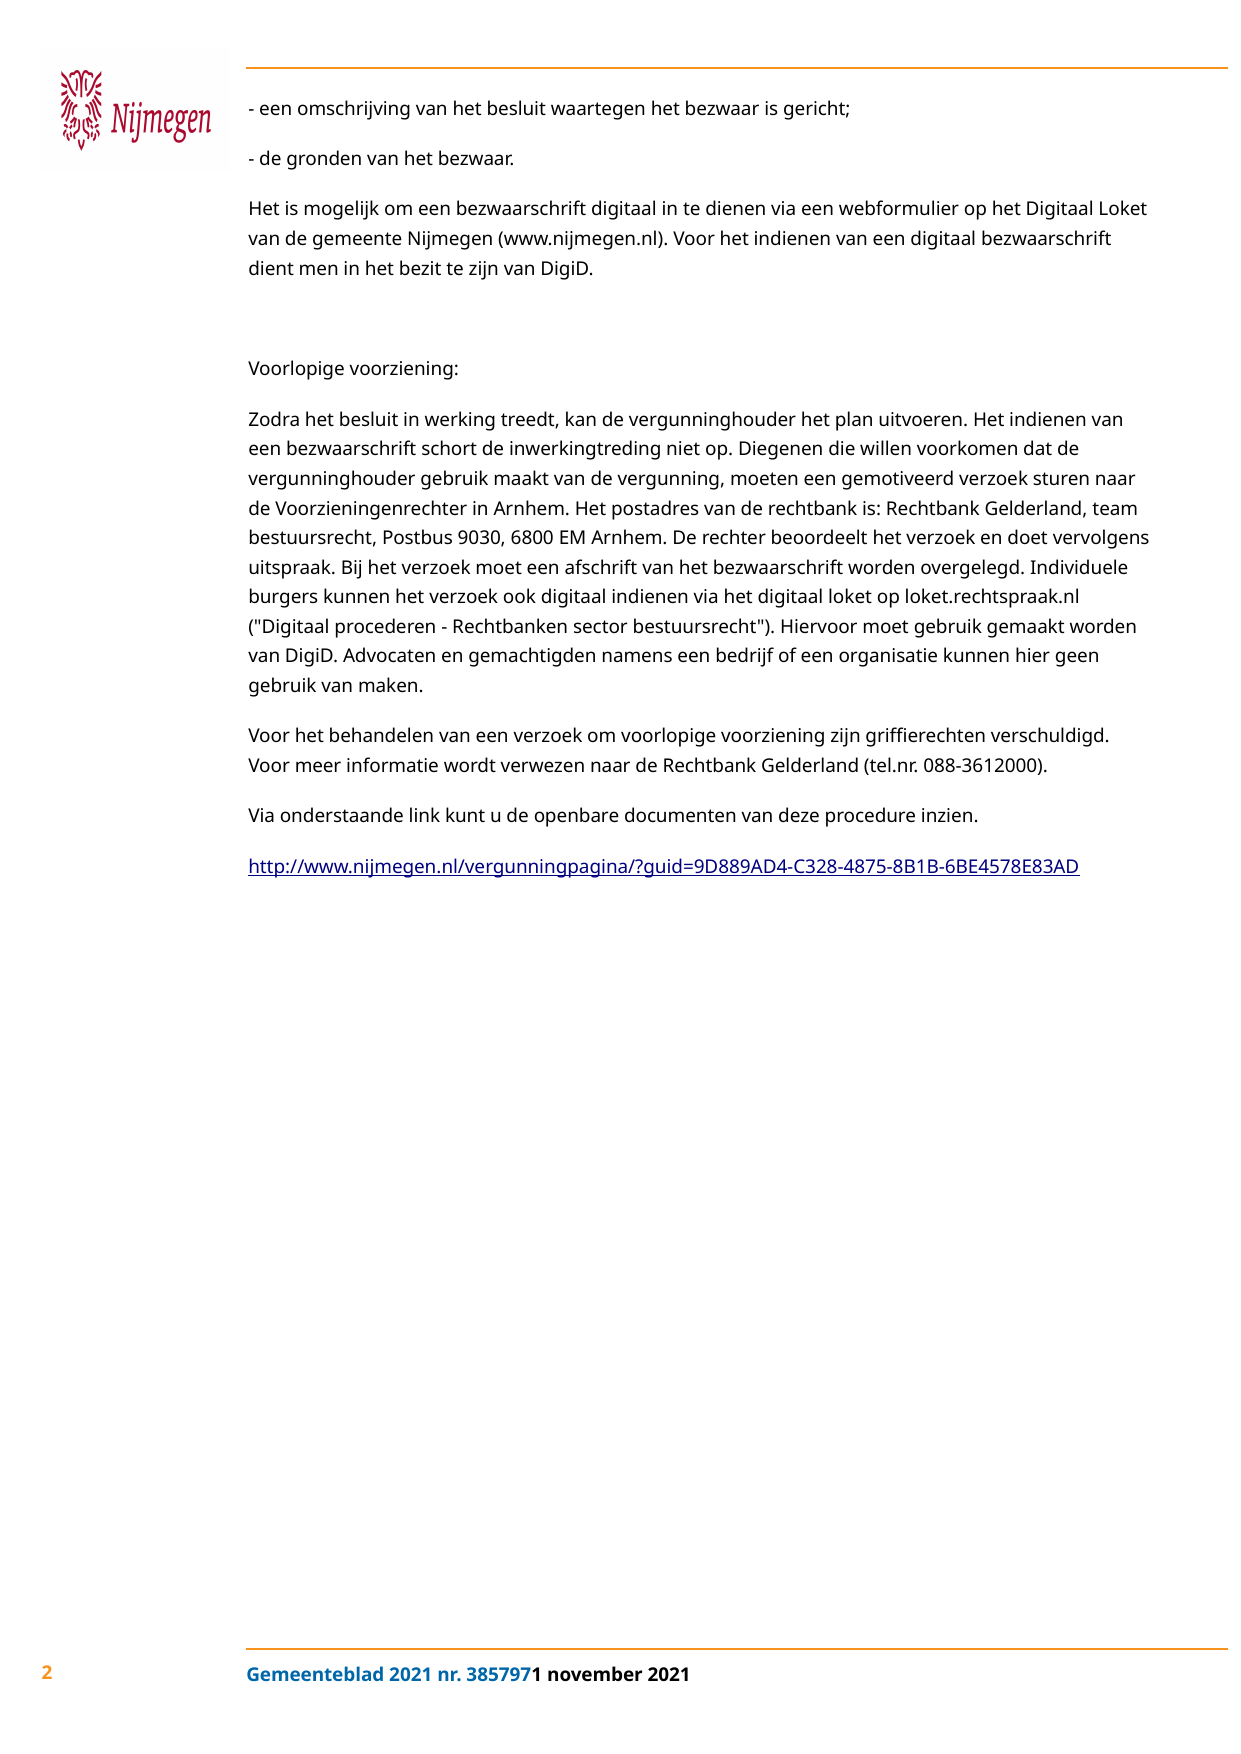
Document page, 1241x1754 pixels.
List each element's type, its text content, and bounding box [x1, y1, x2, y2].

text - de gronden van het bezwaar. [248, 145, 1152, 171]
text Voorlopige voorziening: [248, 356, 1152, 381]
text - een omschrijving van het besluit waartegen het bezwaar is gericht; [248, 95, 1152, 121]
text Het is mogelijk om een bezwaarschrift digitaal in te dienen via een webformulier op het Digitaal Loket van de gemeente Nijmegen (www.nijmegen.nl). Voor het indienen van een digitaal bezwaarschrift dient men in het bezit te zijn van DigiD. [248, 196, 1152, 281]
text Via onderstaande link kunt u de openbare documenten van deze procedure inzien. [248, 803, 1152, 828]
text Zodra het besluit in werking treedt, kan de vergunninghouder het plan uitvoeren. Het indienen van een bezwaarschrift schort de inwerkingtreding niet op. Diegenen die willen voorkomen dat de vergunninghouder gebruik maakt van de vergunning, moeten een gemotiveerd verzoek sturen naar de Voorzieningenrechter in Arnhem. Het postadres van de rechtbank is: Rechtbank Gelderland, team bestuursrecht, Postbus 9030, 6800 EM Arnhem. De rechter beoordeelt het verzoek en doet vervolgens uitspraak. Bij het verzoek moet een afschrift van het bezwaarschrift worden overgelegd. Individuele burgers kunnen het verzoek ook digitaal indienen via het digitaal loket op loket.rechtspraak.nl ("Digitaal procederen - Rechtbanken sector bestuursrecht"). Hiervoor moet gebruik gemaakt worden van DigiD. Advocaten en gemachtigden namens een bedrijf of een organisatie kunnen hier geen gebruik van maken. [248, 406, 1152, 698]
text http://www.nijmegen.nl/vergunningpagina/?guid=9D889AD4-C328-4875-8B1B-6BE4578E83AD [248, 853, 1152, 879]
text Voor het behandelen van een verzoek om voorlopige voorziening zijn griffierechten verschuldigd. Voor meer informatie wordt verwezen naar de Rechtbank Gelderland (tel.nr. 088-3612000). [248, 723, 1152, 778]
picture [41, 47, 231, 172]
